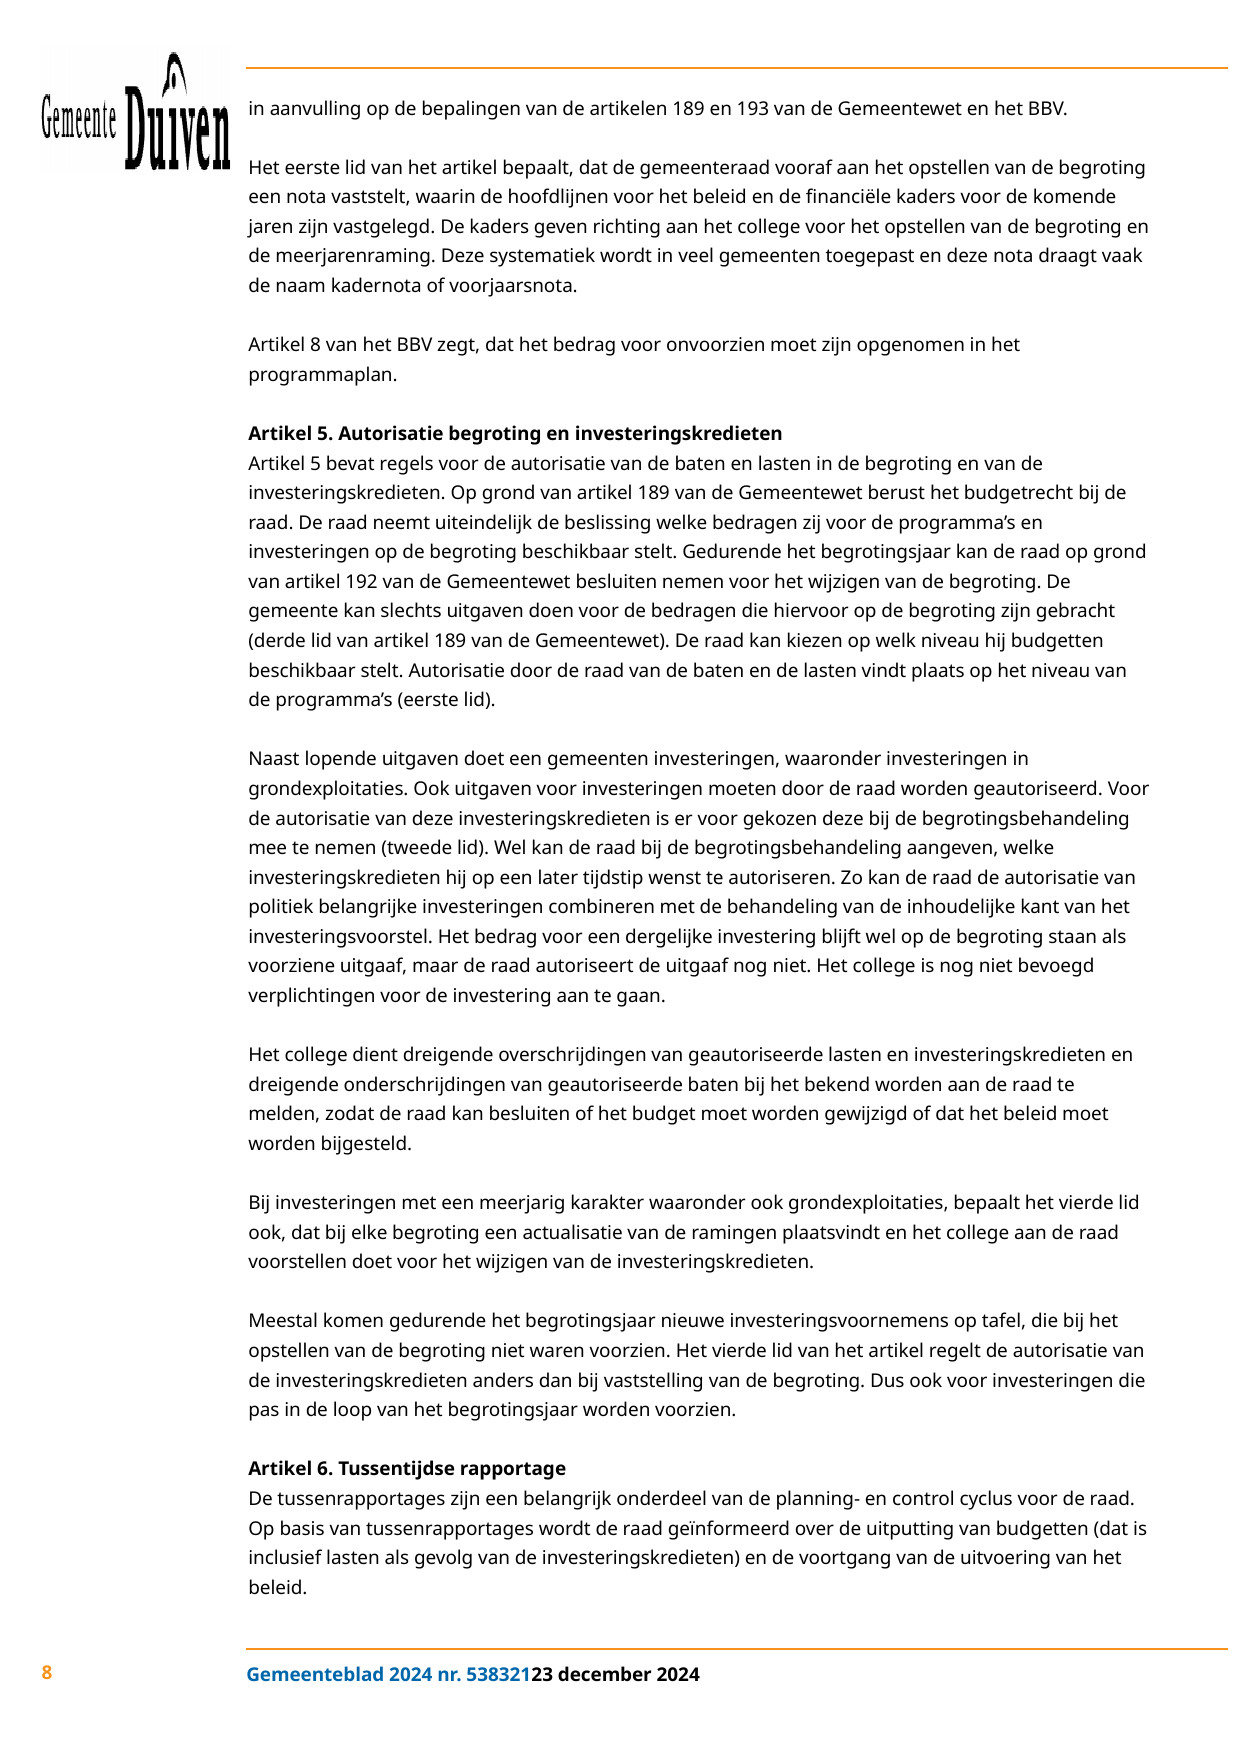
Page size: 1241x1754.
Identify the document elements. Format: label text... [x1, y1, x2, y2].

text Naast lopende uitgaven doet een gemeenten investeringen, waaronder investeringen in grondexploitaties. Ook uitgaven voor investeringen moeten door de raad worden geautoriseerd. Voor de autorisatie van deze investeringskredieten is er voor gekozen deze bij de begrotingsbehandeling mee te nemen (tweede lid). Wel kan de raad bij de begrotingsbehandeling aangeven, welke investeringskredieten hij op een later tijdstip wenst te autoriseren. Zo kan de raad de autorisatie van politiek belangrijke investeringen combineren met de behandeling van de inhoudelijke kant van het investeringsvoorstel. Het bedrag voor een dergelijke investering blijft wel op de begroting staan als voorziene uitgaaf, maar de raad autoriseert de uitgaaf nog niet. Het college is nog niet bevoegd verplichtingen voor de investering aan te gaan. [248, 746, 1152, 1008]
text De tussenrapportages zijn een belangrijk onderdeel van de planning- en control cyclus voor de raad. Op basis van tussenrapportages wordt de raad geïnformeerd over de uitputting van budgetten (dat is inclusief lasten als gevolg van de investeringskredieten) en de voortgang van de uitvoering van het beleid. [248, 1485, 1152, 1600]
text Artikel 5 bevat regels voor de autorisatie van de baten en lasten in de begroting en van de investeringskredieten. Op grond van artikel 189 van de Gemeentewet berust het budgetrecht bij de raad. De raad neemt uiteindelijk de beslissing welke bedragen zij voor de programma’s en investeringen op de begroting beschikbaar stelt. Gedurende het begrotingsjaar kan de raad op grond van artikel 192 van de Gemeentewet besluiten nemen voor het wijzigen van de begroting. De gemeente kan slechts uitgaven doen voor de bedragen die hiervoor op de begroting zijn gebracht (derde lid van artikel 189 van de Gemeentewet). De raad kan kiezen op welk niveau hij budgetten beschikbaar stelt. Autorisatie door de raad van de baten en de lasten vindt plaats op het niveau van de programma’s (eerste lid). [248, 450, 1152, 712]
text Meestal komen gedurende het begrotingsjaar nieuwe investeringsvoornemens op tafel, die bij het opstellen van de begroting niet waren voorzien. Het vierde lid van het artikel regelt de autorisatie van de investeringskredieten anders dan bij vaststelling van de begroting. Dus ook voor investeringen die pas in de loop van het begrotingsjaar worden voorzien. [248, 1308, 1152, 1422]
text Artikel 8 van het BBV zegt, dat het bedrag voor onvoorzien moet zijn opgenomen in het programmaplan. [248, 331, 1152, 387]
text Artikel 6. Tussentijdse rapportage [248, 1456, 1152, 1481]
text Het eerste lid van het artikel bepaalt, dat de gemeenteraad vooraf aan het opstellen van de begroting een nota vaststelt, waarin de hoofdlijnen voor het beleid en de financiële kaders voor de komende jaren zijn vastgelegd. De kaders geven richting aan het college voor het opstellen van de begroting en de meerjarenraming. Deze systematiek wordt in veel gemeenten toegepast en deze nota draagt vaak de naam kadernota of voorjaarsnota. [248, 154, 1152, 298]
text Bij investeringen met een meerjarig karakter waaronder ook grondexploitaties, bepaalt het vierde lid ook, dat bij elke begroting een actualisatie van de ramingen plaatsvindt en het college aan de raad voorstellen doet voor het wijzigen van de investeringskredieten. [248, 1189, 1152, 1274]
text Artikel 5. Autorisatie begroting en investeringskredieten [248, 420, 1152, 446]
text in aanvulling op de bepalingen van de artikelen 189 en 193 van de Gemeentewet en het BBV. [248, 95, 1152, 121]
text Het college dient dreigende overschrijdingen van geautoriseerde lasten en investeringskredieten en dreigende onderschrijdingen van geautoriseerde baten bij het bekend worden aan de raad te melden, zodat de raad kan besluiten of het budget moet worden gewijzigd of dat het beleid moet worden bijgesteld. [248, 1041, 1152, 1156]
picture [41, 47, 231, 172]
